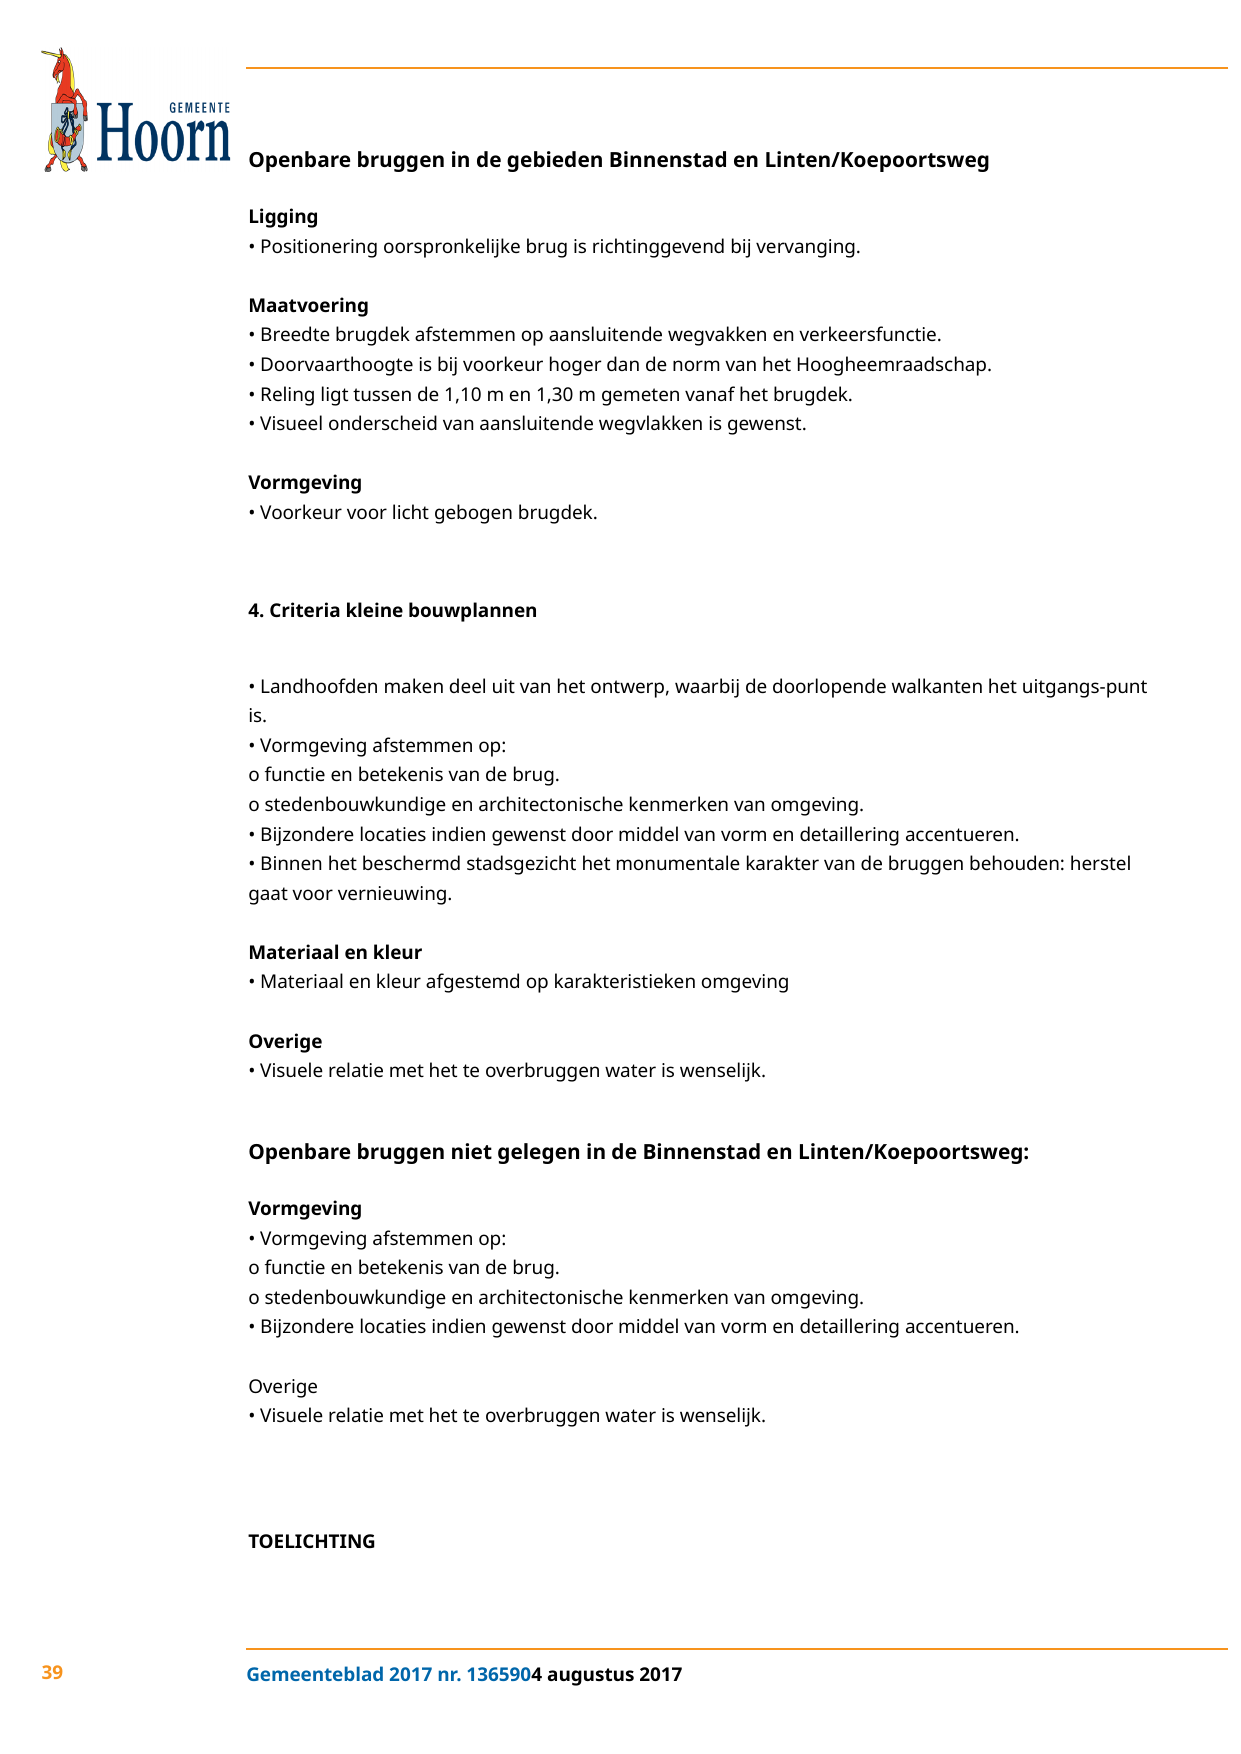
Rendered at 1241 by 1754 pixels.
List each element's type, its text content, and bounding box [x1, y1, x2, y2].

text Overige [248, 1373, 1152, 1399]
text • Bijzondere locaties indien gewenst door middel van vorm en detaillering accentueren. [248, 821, 1152, 846]
text Overige [248, 1028, 1152, 1053]
text TOELICHTING [248, 1528, 1152, 1554]
text Openbare bruggen niet gelegen in de Binnenstad en Linten/Koepoortsweg: [248, 1137, 1152, 1166]
text 4. Criteria kleine bouwplannen [248, 595, 1152, 623]
text o stedenbouwkundige en architectonische kenmerken van omgeving. [248, 1284, 1152, 1310]
text • Binnen het beschermd stadsgezicht het monumentale karakter van de bruggen behouden: herstel gaat voor vernieuwing. [248, 850, 1152, 906]
picture [41, 47, 231, 172]
text • Materiaal en kleur afgestemd op karakteristieken omgeving [248, 969, 1152, 994]
text • Visuele relatie met het te overbruggen water is wenselijk. [248, 1402, 1152, 1428]
text Openbare bruggen in de gebieden Binnenstad en Linten/Koepoortsweg [248, 145, 1152, 174]
text o stedenbouwkundige en architectonische kenmerken van omgeving. [248, 791, 1152, 817]
text • Reling ligt tussen de 1,10 m en 1,30 m gemeten vanaf het brugdek. [248, 381, 1152, 406]
text • Vormgeving afstemmen op: [248, 1225, 1152, 1251]
text • Bijzondere locaties indien gewenst door middel van vorm en detaillering accentueren. [248, 1314, 1152, 1339]
text o functie en betekenis van de brug. [248, 762, 1152, 787]
text • Breedte brugdek afstemmen op aansluitende wegvakken en verkeersfunctie. [248, 322, 1152, 347]
text • Visueel onderscheid van aansluitende wegvlakken is gewenst. [248, 410, 1152, 436]
text • Voorkeur voor licht gebogen brugdek. [248, 499, 1152, 525]
text • Vormgeving afstemmen op: [248, 732, 1152, 758]
text Maatvoering [248, 292, 1152, 318]
text • Positionering oorspronkelijke brug is richtinggevend bij vervanging. [248, 233, 1152, 258]
text Ligging [248, 203, 1152, 229]
text Vormgeving [248, 1195, 1152, 1221]
text Vormgeving [248, 469, 1152, 495]
text Materiaal en kleur [248, 939, 1152, 965]
text • Doorvaarthoogte is bij voorkeur hoger dan de norm van het Hoogheemraadschap. [248, 351, 1152, 377]
text • Landhoofden maken deel uit van het ontwerp, waarbij de doorlopende walkanten het uitgangs-punt is. [248, 673, 1152, 728]
text • Visuele relatie met het te overbruggen water is wenselijk. [248, 1057, 1152, 1083]
text o functie en betekenis van de brug. [248, 1254, 1152, 1280]
